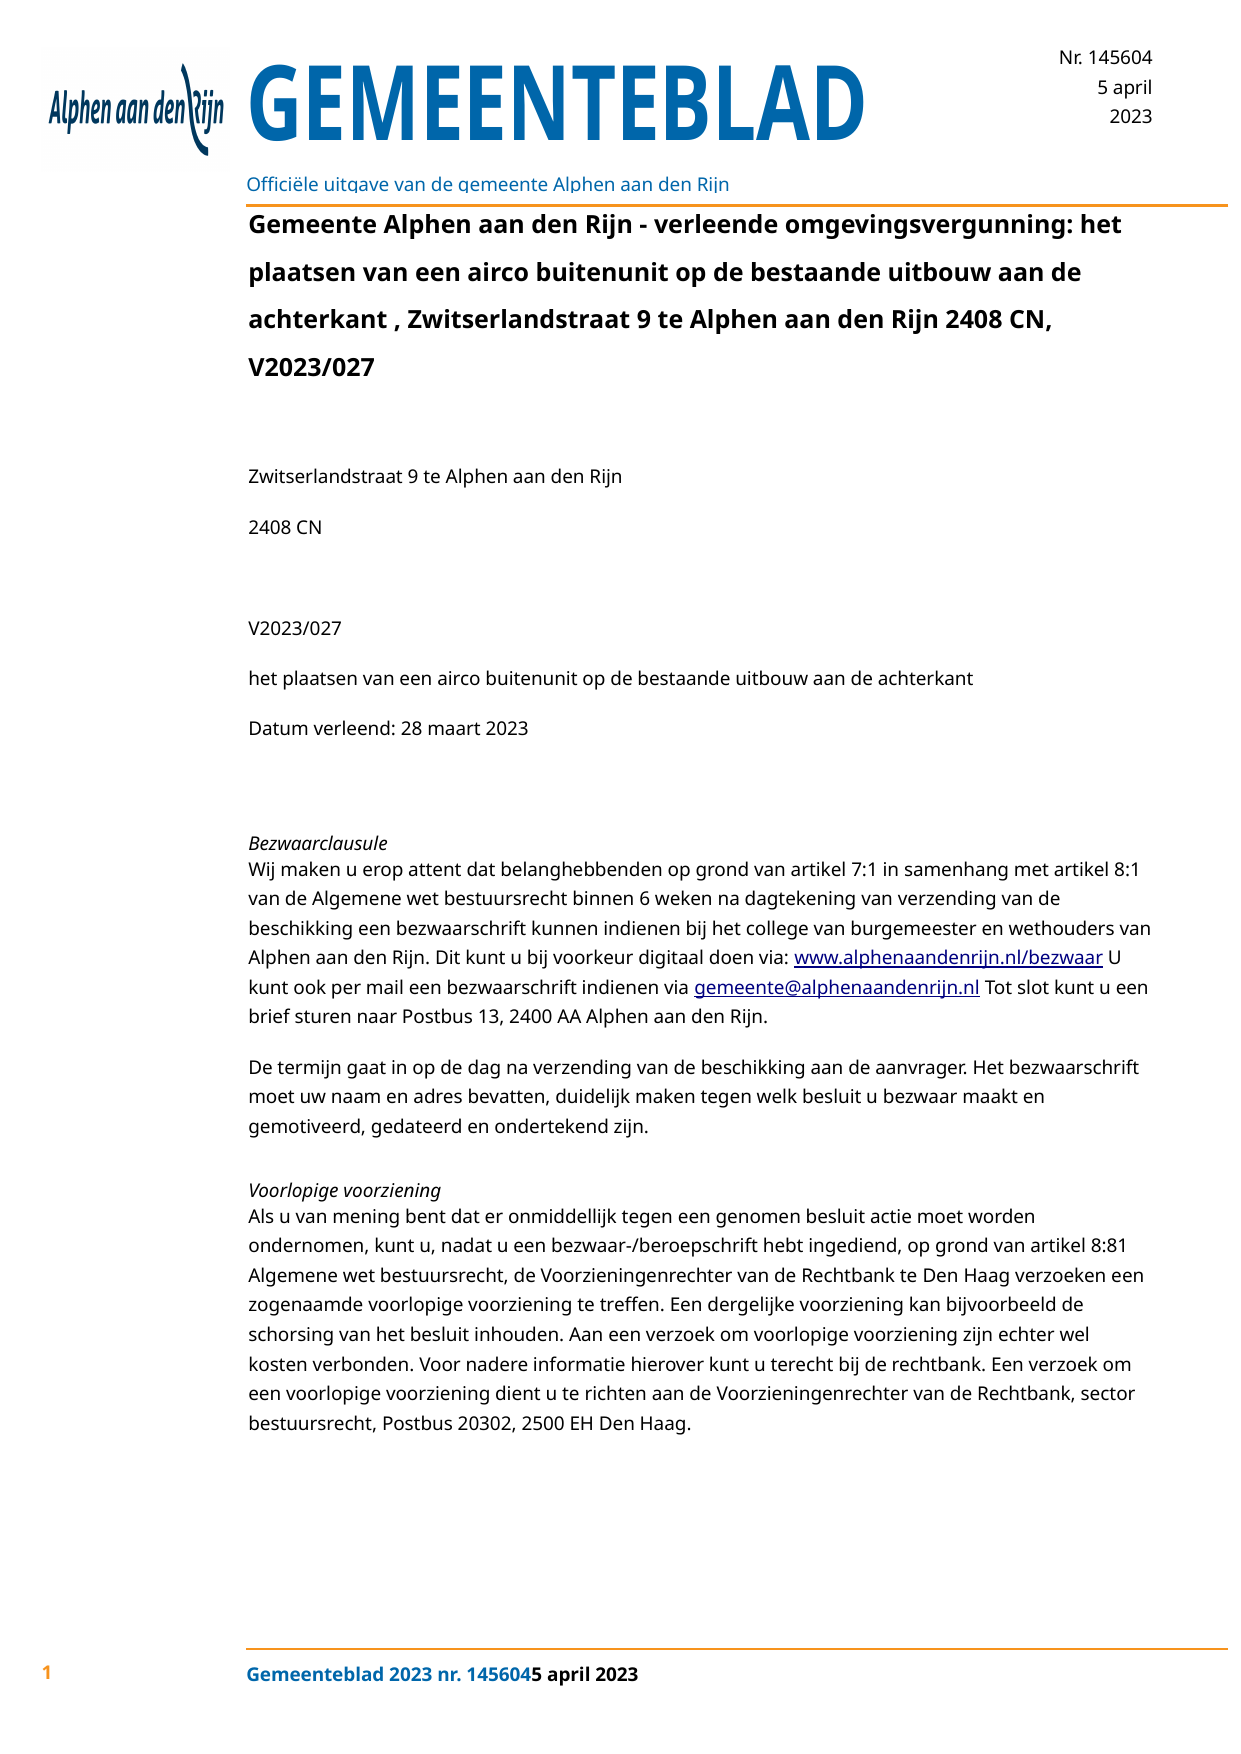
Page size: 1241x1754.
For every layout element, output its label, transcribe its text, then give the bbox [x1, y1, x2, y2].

text Bezwaarclausule [248, 830, 1152, 856]
text het plaatsen van een airco buitenunit op de bestaande uitbouw aan de achterkant [248, 665, 1152, 691]
text Gemeente Alphen aan den Rijn - verleende omgevingsvergunning: het plaatsen van een airco buitenunit op de bestaande uitbouw aan de achterkant , Zwitserlandstraat 9 te Alphen aan den Rijn 2408 CN, V2023/027 [248, 207, 1152, 384]
picture [41, 47, 231, 172]
text Zwitserlandstraat 9 te Alphen aan den Rijn [248, 463, 1152, 489]
text Voorlopige voorziening [248, 1177, 1152, 1203]
text Als u van mening bent dat er onmiddellijk tegen een genomen besluit actie moet worden ondernomen, kunt u, nadat u een bezwaar-/beroepschrift hebt ingediend, op grond van artikel 8:81 Algemene wet bestuursrecht, de Voorzieningenrechter van de Rechtbank te Den Haag verzoeken een zogenaamde voorlopige voorziening te treffen. Een dergelijke voorziening kan bijvoorbeeld de schorsing van het besluit inhouden. Aan een verzoek om voorlopige voorziening zijn echter wel kosten verbonden. Voor nadere informatie hierover kunt u terecht bij de rechtbank. Een verzoek om een voorlopige voorziening dient u te richten aan de Voorzieningenrechter van de Rechtbank, sector bestuursrecht, Postbus 20302, 2500 EH Den Haag. [248, 1203, 1152, 1436]
text De termijn gaat in op de dag na verzending van de beschikking aan de aanvrager. Het bezwaarschrift moet uw naam en adres bevatten, duidelijk maken tegen welk besluit u bezwaar maakt en gemotiveerd, gedateerd en ondertekend zijn. [248, 1054, 1152, 1139]
text Wij maken u erop attent dat belanghebbenden op grond van artikel 7:1 in samenhang met artikel 8:1 van de Algemene wet bestuursrecht binnen 6 weken na dagtekening van verzending van de beschikking een bezwaarschrift kunnen indienen bij het college van burgemeester en wethouders van Alphen aan den Rijn. Dit kunt u bij voorkeur digitaal doen via: www.alphenaandenrijn.nl/bezwaar U kunt ook per mail een bezwaarschrift indienen via gemeente@alphenaandenrijn.nl Tot slot kunt u een brief sturen naar Postbus 13, 2400 AA Alphen aan den Rijn. [248, 856, 1152, 1029]
text 2408 CN [248, 514, 1152, 540]
text V2023/027 [248, 615, 1152, 641]
text Datum verleend: 28 maart 2023 [248, 716, 1152, 741]
